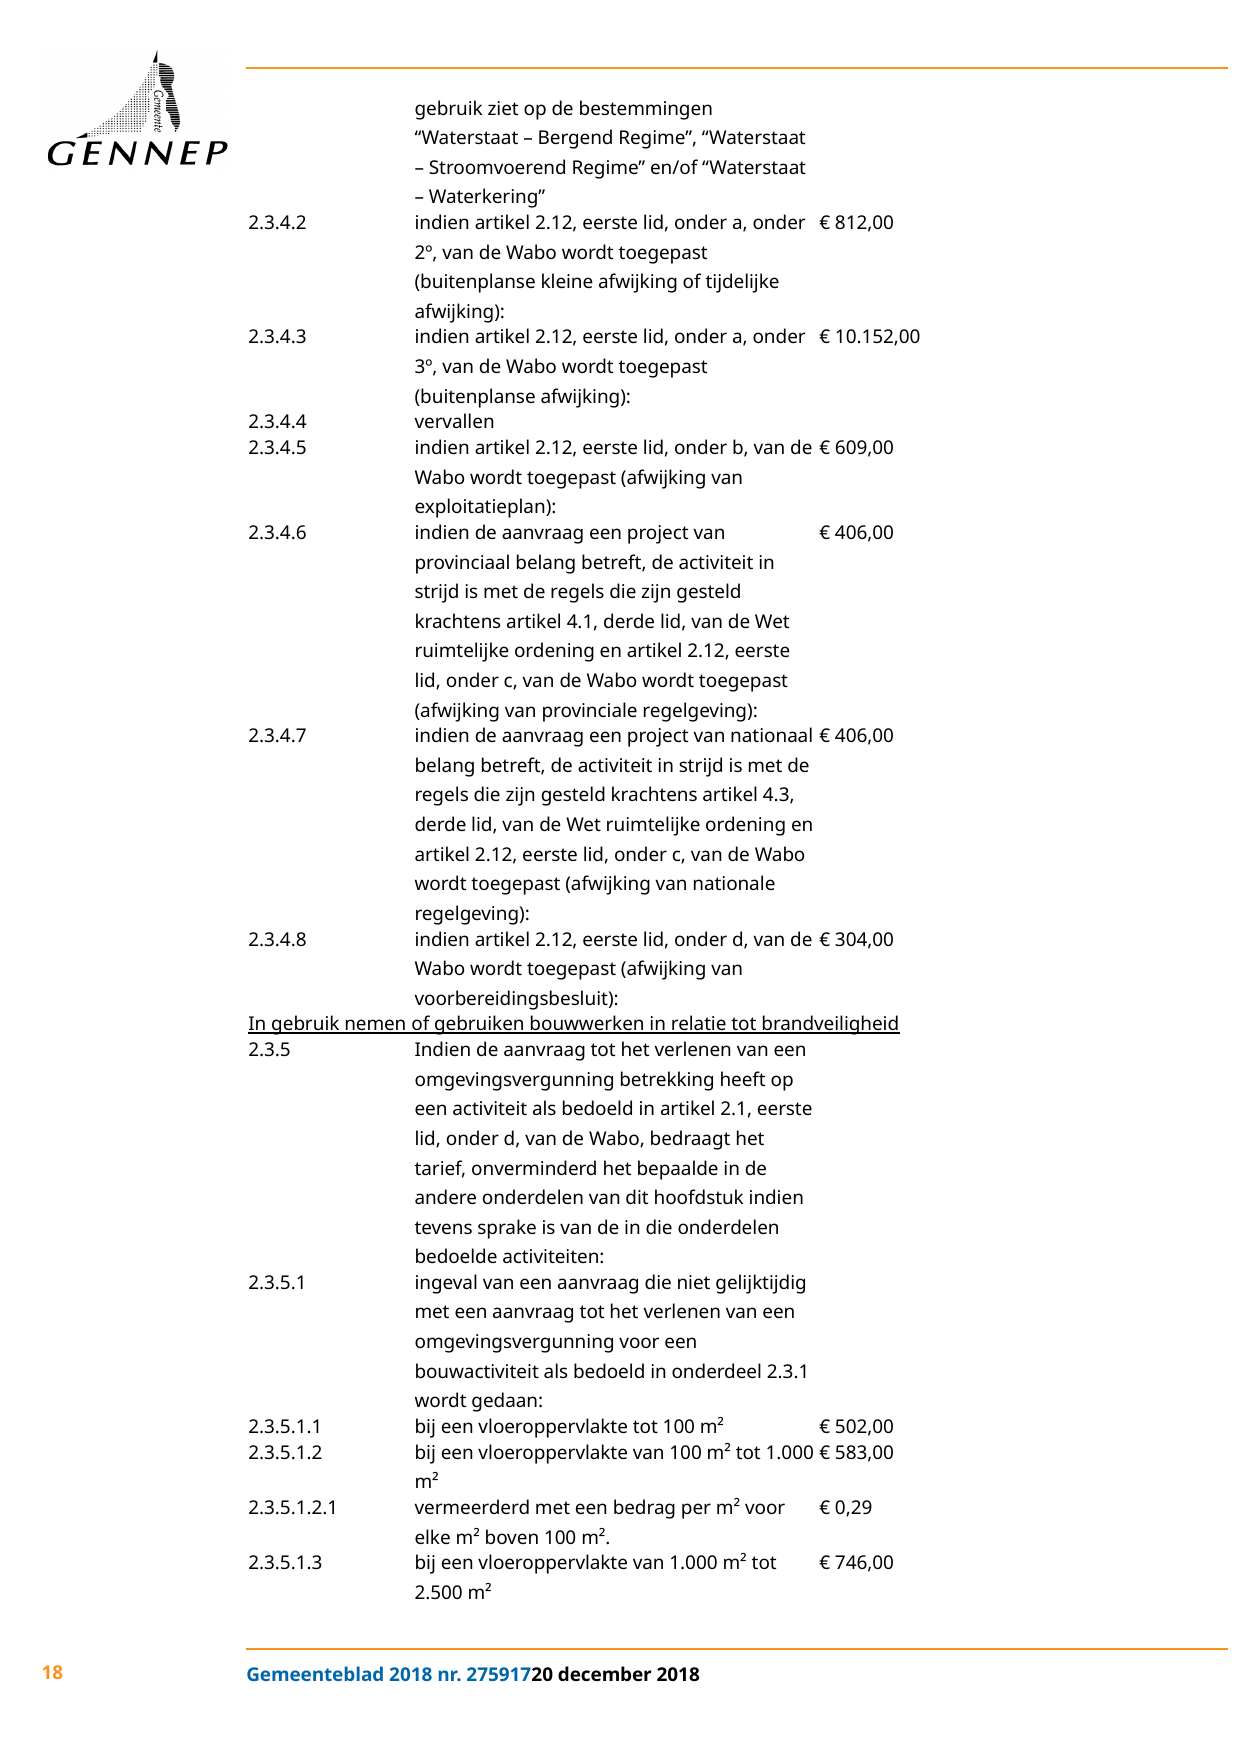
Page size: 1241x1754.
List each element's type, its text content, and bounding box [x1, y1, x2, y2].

table_cell gebruik ziet op de bestemmingen “Waterstaat – Bergend Regime”, “Waterstaat – Stroomvoerend Regime” en/of “Waterstaat – Waterkering” [414, 95, 819, 209]
table_cell [819, 1036, 985, 1269]
table_cell [819, 409, 985, 434]
table_cell 2.3.4.4 [248, 409, 414, 434]
table_cell € 304,00 [819, 926, 985, 1011]
table_cell [985, 1269, 1152, 1413]
table_cell 2.3.5.1.2.1 [248, 1494, 414, 1549]
table_cell 2.3.4.2 [248, 209, 414, 324]
table_cell € 406,00 [819, 519, 985, 722]
table_cell bij een vloeroppervlakte van 100 m² tot 1.000 m² [414, 1439, 819, 1494]
table_cell € 502,00 [819, 1413, 985, 1439]
table_cell bij een vloeroppervlakte tot 100 m² [414, 1413, 819, 1439]
table_cell 2.3.4.6 [248, 519, 414, 722]
table_cell indien de aanvraag een project van nationaal belang betreft, de activiteit in strijd is met de regels die zijn gesteld krachtens artikel 4.3, derde lid, van de Wet ruimtelijke ordening en artikel 2.12, eerste lid, onder c, van de Wabo wordt toegepast (afwijking van nationale regelgeving): [414, 723, 819, 926]
table_cell [985, 1494, 1152, 1549]
table_cell [985, 1550, 1152, 1605]
table_cell indien artikel 2.12, eerste lid, onder b, van de Wabo wordt toegepast (afwijking van exploitatieplan): [414, 434, 819, 519]
table_cell 2.3.5 [248, 1036, 414, 1269]
table_cell [985, 434, 1152, 519]
table_cell € 583,00 [819, 1439, 985, 1494]
table_cell 2.3.4.8 [248, 926, 414, 1011]
table_cell € 812,00 [819, 209, 985, 324]
table_cell 2.3.4.3 [248, 324, 414, 409]
table_cell [985, 1036, 1152, 1269]
table_cell [985, 1439, 1152, 1494]
table_cell [985, 723, 1152, 926]
table_cell [985, 409, 1152, 434]
table_cell [819, 95, 985, 209]
table_cell indien de aanvraag een project van provinciaal belang betreft, de activiteit in strijd is met de regels die zijn gesteld krachtens artikel 4.1, derde lid, van de Wet ruimtelijke ordening en artikel 2.12, eerste lid, onder c, van de Wabo wordt toegepast (afwijking van provinciale regelgeving): [414, 519, 819, 722]
table_cell 2.3.5.1.2 [248, 1439, 414, 1494]
table_cell 2.3.5.1.1 [248, 1413, 414, 1439]
table_cell [985, 209, 1152, 324]
table_cell 2.3.5.1.3 [248, 1550, 414, 1605]
table_cell In gebruik nemen of gebruiken bouwwerken in relatie tot brandveiligheid [248, 1011, 1152, 1036]
table_cell 2.3.5.1 [248, 1269, 414, 1413]
table_cell indien artikel 2.12, eerste lid, onder d, van de Wabo wordt toegepast (afwijking van voorbereidingsbesluit): [414, 926, 819, 1011]
table_cell [985, 1413, 1152, 1439]
table_cell 2.3.4.5 [248, 434, 414, 519]
table_cell € 746,00 [819, 1550, 985, 1605]
table_cell ingeval van een aanvraag die niet gelijktijdig met een aanvraag tot het verlenen van een omgevingsvergunning voor een bouwactiviteit als bedoeld in onderdeel 2.3.1 wordt gedaan: [414, 1269, 819, 1413]
table_cell 2.3.4.7 [248, 723, 414, 926]
table_cell € 406,00 [819, 723, 985, 926]
picture [41, 47, 231, 172]
table_cell [248, 95, 414, 209]
table_cell Indien de aanvraag tot het verlenen van een omgevingsvergunning betrekking heeft op een activiteit als bedoeld in artikel 2.1, eerste lid, onder d, van de Wabo, bedraagt het tarief, onverminderd het bepaalde in de andere onderdelen van dit hoofdstuk indien tevens sprake is van de in die onderdelen bedoelde activiteiten: [414, 1036, 819, 1269]
table_cell € 10.152,00 [819, 324, 985, 409]
table_cell [985, 926, 1152, 1011]
table_cell € 0,29 [819, 1494, 985, 1549]
table_cell vervallen [414, 409, 819, 434]
table_cell [985, 324, 1152, 409]
table_cell vermeerderd met een bedrag per m² voor elke m² boven 100 m². [414, 1494, 819, 1549]
table_cell bij een vloeroppervlakte van 1.000 m² tot 2.500 m² [414, 1550, 819, 1605]
table_cell indien artikel 2.12, eerste lid, onder a, onder 2º, van de Wabo wordt toegepast (buitenplanse kleine afwijking of tijdelijke afwijking): [414, 209, 819, 324]
table_cell [985, 95, 1152, 209]
table_cell [985, 519, 1152, 722]
table_cell [819, 1269, 985, 1413]
table_cell indien artikel 2.12, eerste lid, onder a, onder 3º, van de Wabo wordt toegepast (buitenplanse afwijking): [414, 324, 819, 409]
table_cell € 609,00 [819, 434, 985, 519]
